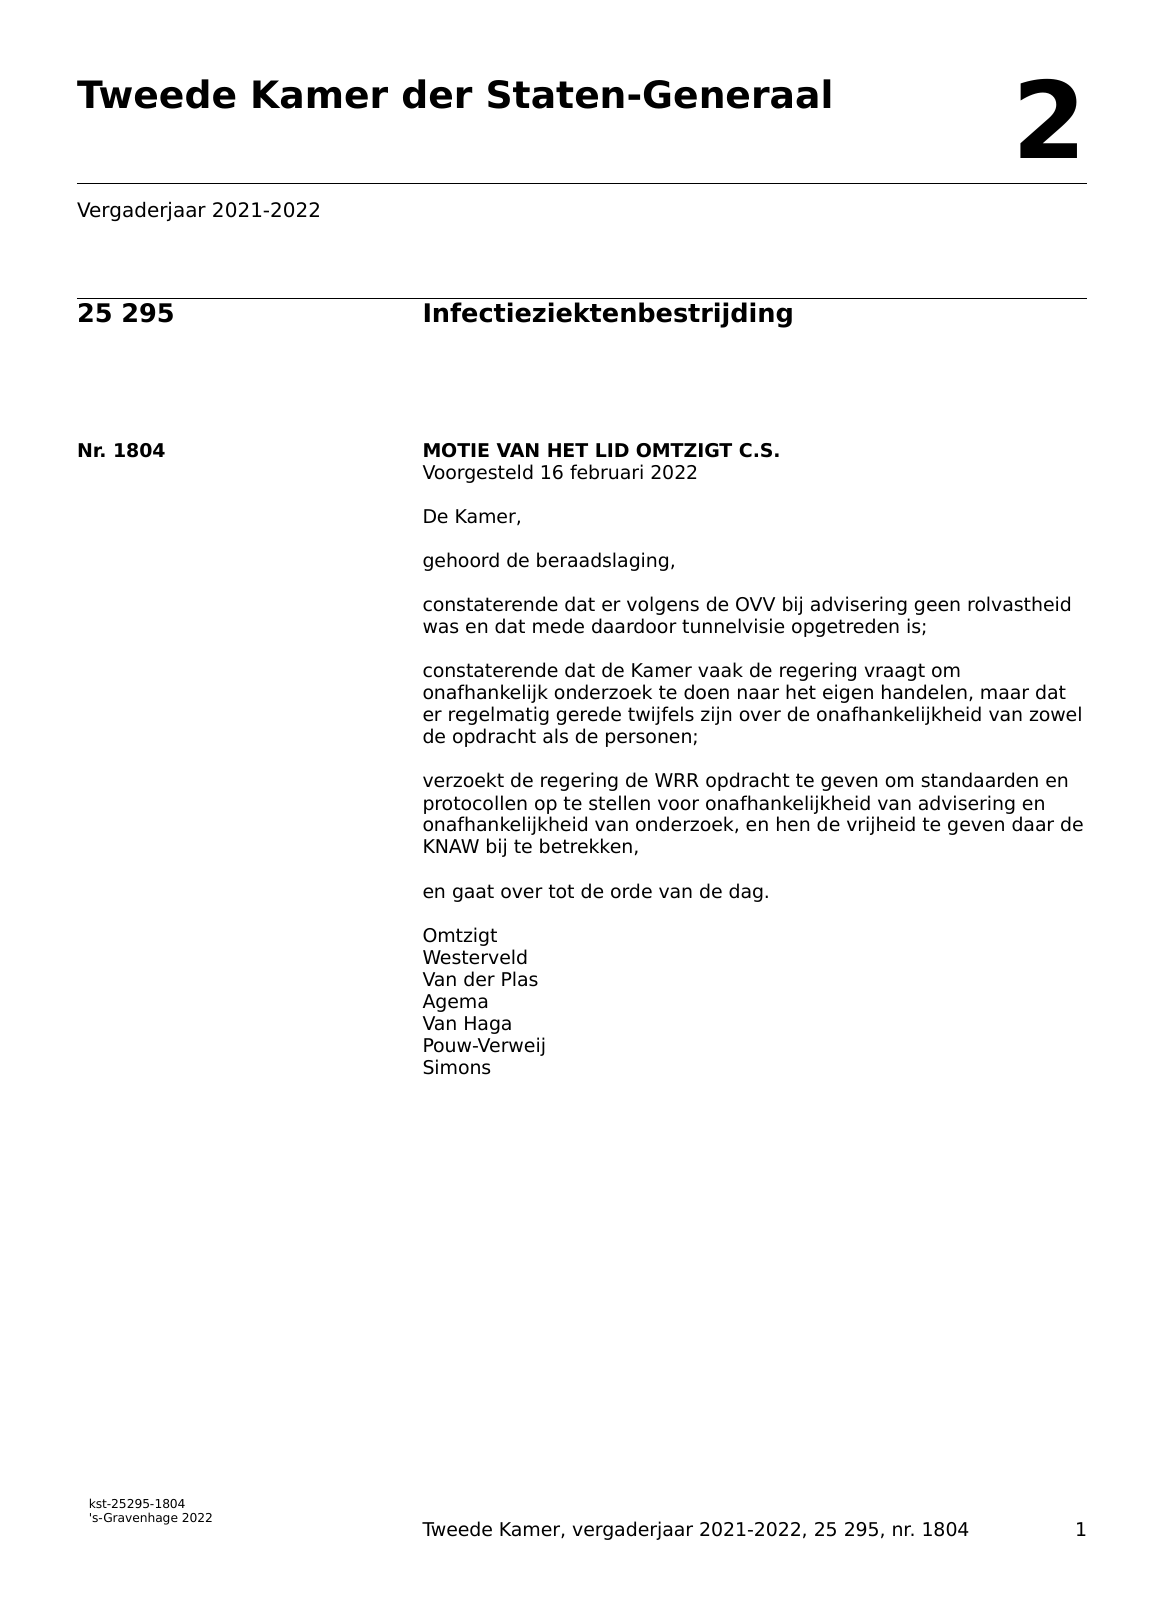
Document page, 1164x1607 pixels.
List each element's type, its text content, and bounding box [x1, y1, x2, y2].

text Van Haga [422, 1013, 1087, 1034]
text en gaat over tot de orde van de dag. [422, 881, 1087, 902]
text Voorgesteld 16 februari 2022 [422, 462, 1087, 484]
subtitle Nr. 1804 MOTIE VAN HET LID OMTZIGT C.S. [77, 440, 1087, 462]
subtitle 25 295 Infectieziektenbestrijding [77, 299, 1087, 329]
text Pouw-Verweij [422, 1034, 1087, 1057]
text Agema [422, 991, 1087, 1013]
text De Kamer, [422, 506, 1087, 528]
text verzoekt de regering de WRR opdracht te geven om standaarden en protocollen op te stellen voor onafhankelijkheid van advisering en onafhankelijkheid van onderzoek, en hen de vrijheid te geven daar de KNAW bij te betrekken, [422, 770, 1087, 858]
text kst-25295-1804 [88, 1497, 323, 1511]
table_cell Vergaderjaar 2021-2022 [77, 184, 1087, 298]
text constaterende dat er volgens de OVV bij advisering geen rolvastheid was en dat mede daardoor tunnelvisie opgetreden is; [422, 594, 1087, 638]
text Westerveld [422, 947, 1087, 969]
table_header Tweede Kamer der Staten-Generaal [77, 59, 886, 183]
text Omtzigt [422, 925, 1087, 947]
text gehoord de beraadslaging, [422, 550, 1087, 572]
table_header 2 [886, 59, 1087, 183]
text Van der Plas [422, 969, 1087, 991]
text Simons [422, 1057, 1087, 1078]
text constaterende dat de Kamer vaak de regering vraagt om onafhankelijk onderzoek te doen naar het eigen handelen, maar dat er regelmatig gerede twijfels zijn over de onafhankelijkheid van zowel de opdracht als de personen; [422, 660, 1087, 748]
text 's-Gravenhage 2022 [88, 1511, 323, 1525]
